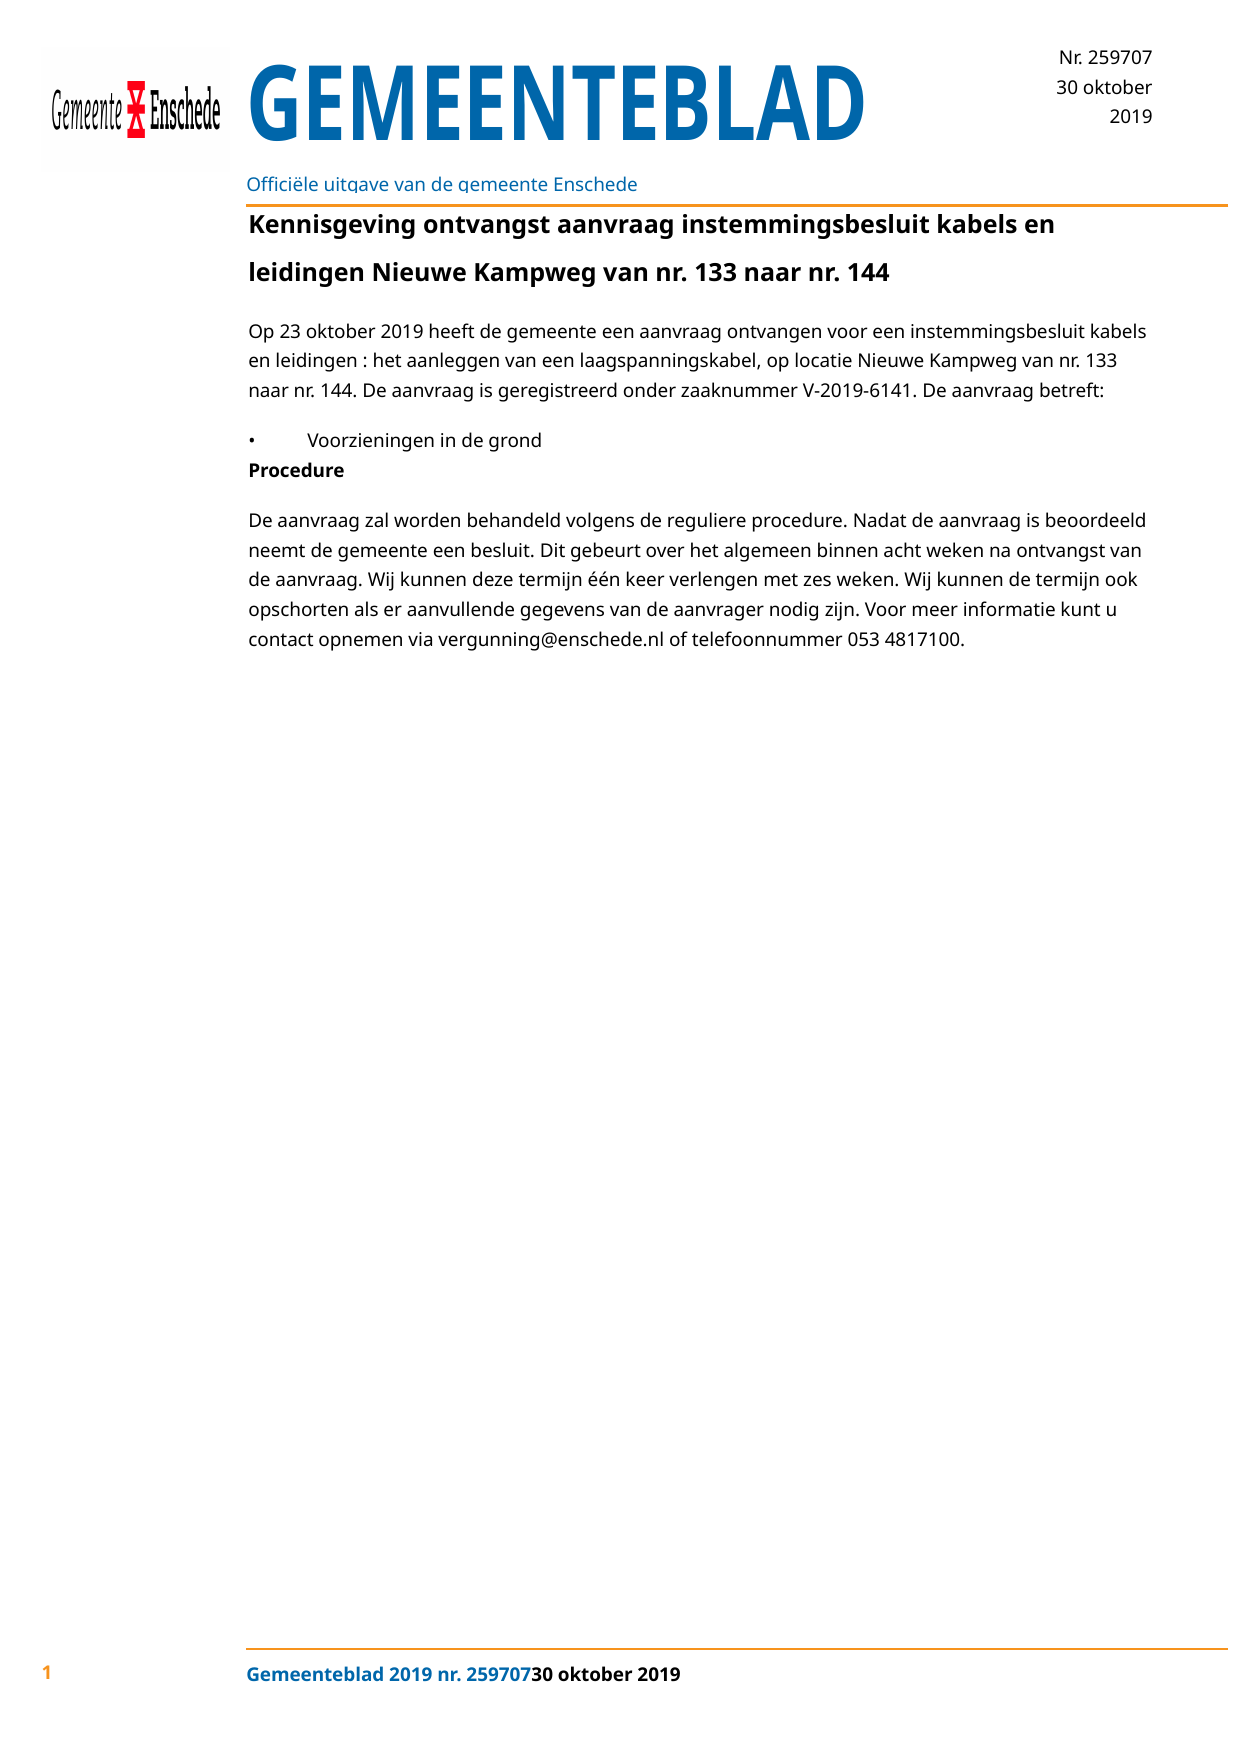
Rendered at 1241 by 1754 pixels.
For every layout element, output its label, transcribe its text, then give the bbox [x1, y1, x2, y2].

list Voorzieningen in de grond [248, 427, 1152, 453]
text Op 23 oktober 2019 heeft de gemeente een aanvraag ontvangen voor een instemmingsbesluit kabels en leidingen : het aanleggen van een laagspanningskabel, op locatie Nieuwe Kampweg van nr. 133 naar nr. 144. De aanvraag is geregistreerd onder zaaknummer V-2019-6141. De aanvraag betreft: [248, 318, 1152, 403]
picture [41, 47, 231, 172]
text Kennisgeving ontvangst aanvraag instemmingsbesluit kabels en leidingen Nieuwe Kampweg van nr. 133 naar nr. 144 [248, 207, 1152, 288]
text Procedure [248, 457, 1152, 483]
text De aanvraag zal worden behandeld volgens de reguliere procedure. Nadat de aanvraag is beoordeeld neemt de gemeente een besluit. Dit gebeurt over het algemeen binnen acht weken na ontvangst van de aanvraag. Wij kunnen deze termijn één keer verlengen met zes weken. Wij kunnen de termijn ook opschorten als er aanvullende gegevens van de aanvrager nodig zijn. Voor meer informatie kunt u contact opnemen via vergunning@enschede.nl of telefoonnummer 053 4817100. [248, 507, 1152, 652]
